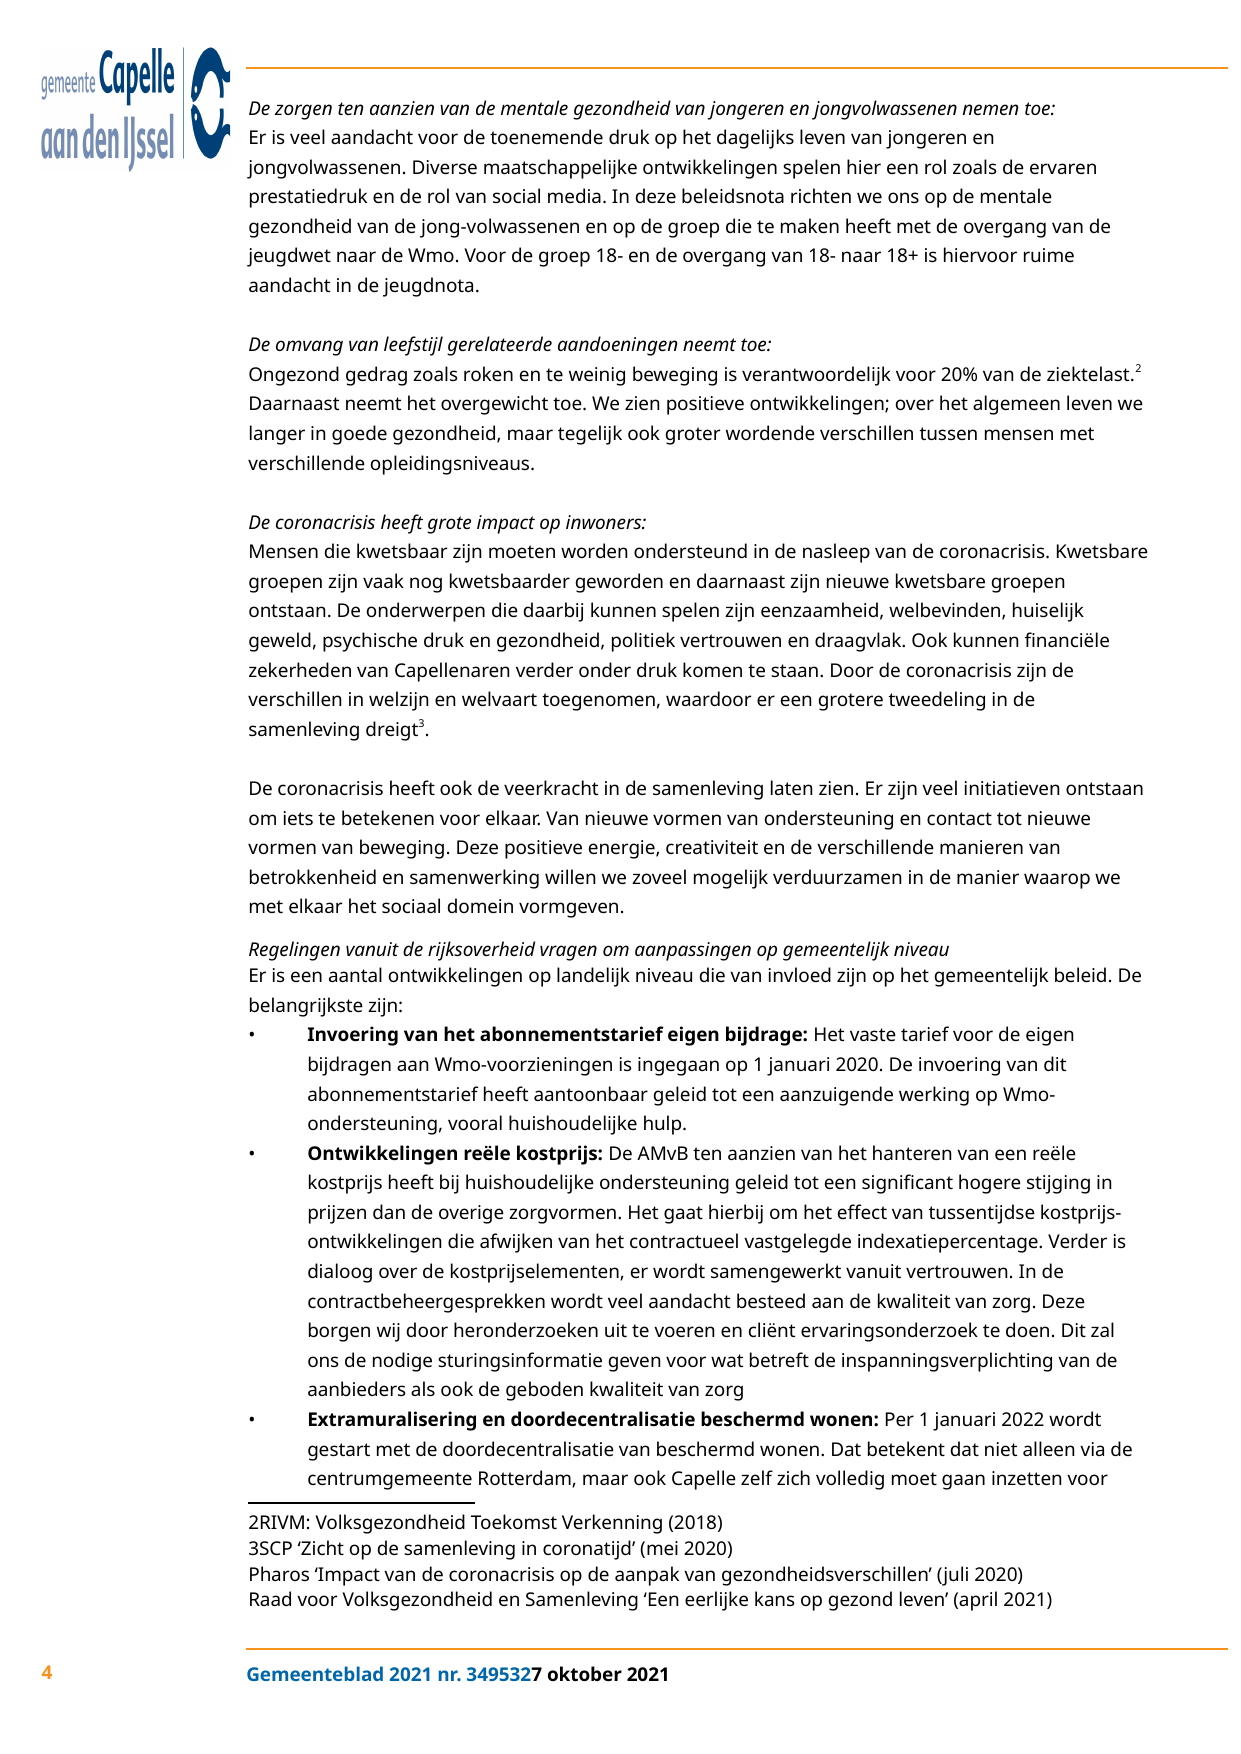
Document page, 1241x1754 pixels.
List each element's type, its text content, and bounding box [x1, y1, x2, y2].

picture [41, 47, 231, 172]
text Ongezond gedrag zoals roken en te weinig beweging is verantwoordelijk voor 20% van de ziektelast. Daarnaast neemt het overgewicht toe. We zien positieve ontwikkelingen; over het algemeen leven we langer in goede gezondheid, maar tegelijk ook groter wordende verschillen tussen mensen met verschillende opleidingsniveaus. [248, 361, 1152, 476]
text Raad voor Volksgezondheid en Samenleving ‘Een eerlijke kans op gezond leven’ (april 2021) [248, 1586, 1152, 1612]
text Er is veel aandacht voor de toenemende druk op het dagelijks leven van jongeren en jongvolwassenen. Diverse maatschappelijke ontwikkelingen spelen hier een rol zoals de ervaren prestatiedruk en de rol van social media. In deze beleidsnota richten we ons op de mentale gezondheid van de jong-volwassenen en op de groep die te maken heeft met de overgang van de jeugdwet naar de Wmo. Voor de groep 18- en de overgang van 18- naar 18+ is hiervoor ruime aandacht in de jeugdnota. [248, 124, 1152, 298]
list Invoering van het abonnementstarief eigen bijdrage: Het vaste tarief voor de eigen bijdragen aan Wmo-voorzieningen is ingegaan op 1 januari 2020. De invoering van dit abonnementstarief heeft aantoonbaar geleid tot een aanzuigende werking op Wmo-ondersteuning, vooral huishoudelijke hulp. [248, 1022, 1152, 1136]
text Pharos ‘Impact van de coronacrisis op de aanpak van gezondheidsverschillen’ (juli 2020) [248, 1561, 1152, 1586]
text RIVM: Volksgezondheid Toekomst Verkenning (2018) [248, 1509, 1152, 1535]
list Extramuralisering en doordecentralisatie beschermd wonen: Per 1 januari 2022 wordt gestart met de doordecentralisatie van beschermd wonen. Dat betekent dat niet alleen via de centrumgemeente Rotterdam, maar ook Capelle zelf zich volledig moet gaan inzetten voor [248, 1406, 1152, 1491]
text De coronacrisis heeft ook de veerkracht in de samenleving laten zien. Er zijn veel initiatieven ontstaan om iets te betekenen voor elkaar. Van nieuwe vormen van ondersteuning en contact tot nieuwe vormen van beweging. Deze positieve energie, creativiteit en de verschillende manieren van betrokkenheid en samenwerking willen we zoveel mogelijk verduurzamen in de manier waarop we met elkaar het sociaal domein vormgeven. [248, 775, 1152, 919]
text Regelingen vanuit de rijksoverheid vragen om aanpassingen op gemeentelijk niveau [248, 937, 1152, 962]
text SCP ‘Zicht op de samenleving in coronatijd’ (mei 2020) [248, 1535, 1152, 1561]
text Mensen die kwetsbaar zijn moeten worden ondersteund in de nasleep van de coronacrisis. Kwetsbare groepen zijn vaak nog kwetsbaarder geworden en daarnaast zijn nieuwe kwetsbare groepen ontstaan. De onderwerpen die daarbij kunnen spelen zijn eenzaamheid, welbevinden, huiselijk geweld, psychische druk en gezondheid, politiek vertrouwen en draagvlak. Ook kunnen financiële zekerheden van Capellenaren verder onder druk komen te staan. Door de coronacrisis zijn de verschillen in welzijn en welvaart toegenomen, waardoor er een grotere tweedeling in de samenleving dreigt. [248, 538, 1152, 742]
text De zorgen ten aanzien van de mentale gezondheid van jongeren en jongvolwassenen nemen toe: [248, 95, 1152, 121]
list Ontwikkelingen reële kostprijs: De AMvB ten aanzien van het hanteren van een reële kostprijs heeft bij huishoudelijke ondersteuning geleid tot een significant hogere stijging in prijzen dan de overige zorgvormen. Het gaat hierbij om het effect van tussentijdse kostprijs-ontwikkelingen die afwijken van het contractueel vastgelegde indexatiepercentage. Verder is dialoog over de kostprijselementen, er wordt samengewerkt vanuit vertrouwen. In de contractbeheergesprekken wordt veel aandacht besteed aan de kwaliteit van zorg. Deze borgen wij door heronderzoeken uit te voeren en cliënt ervaringsonderzoek te doen. Dit zal ons de nodige sturingsinformatie geven voor wat betreft de inspanningsverplichting van de aanbieders als ook de geboden kwaliteit van zorg [248, 1140, 1152, 1402]
text Er is een aantal ontwikkelingen op landelijk niveau die van invloed zijn op het gemeentelijk beleid. De belangrijkste zijn: [248, 962, 1152, 1018]
text De omvang van leefstijl gerelateerde aandoeningen neemt toe: [248, 331, 1152, 357]
text De coronacrisis heeft grote impact op inwoners: [248, 509, 1152, 535]
